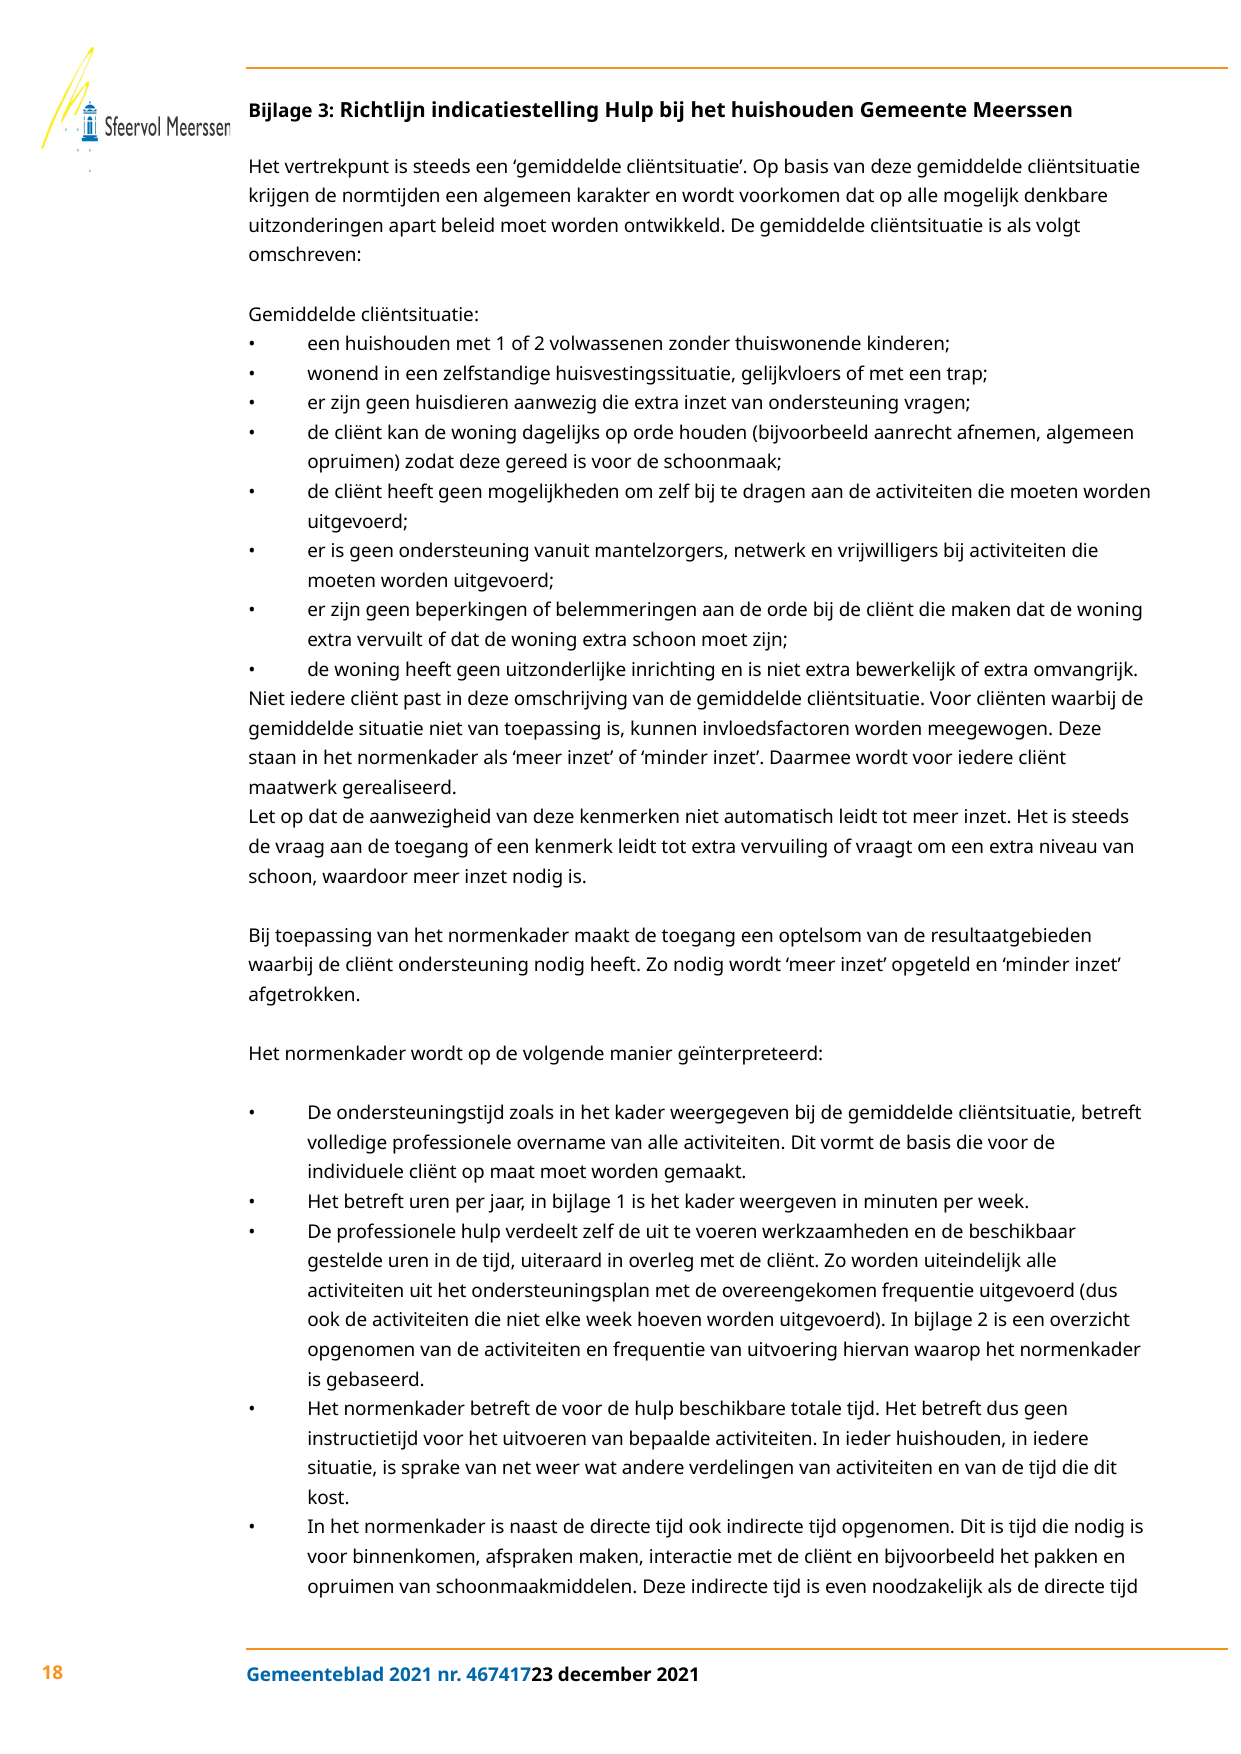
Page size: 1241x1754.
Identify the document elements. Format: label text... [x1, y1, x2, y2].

list In het normenkader is naast de directe tijd ook indirecte tijd opgenomen. Dit is tijd die nodig is voor binnenkomen, afspraken maken, interactie met de cliënt en bijvoorbeeld het pakken en opruimen van schoonmaakmiddelen. Deze indirecte tijd is even noodzakelijk als de directe tijd [248, 1514, 1152, 1599]
list De ondersteuningstijd zoals in het kader weergegeven bij de gemiddelde cliëntsituatie, betreft volledige professionele overname van alle activiteiten. Dit vormt de basis die voor de individuele cliënt op maat moet worden gemaakt. [248, 1099, 1152, 1184]
list er zijn geen beperkingen of belemmeringen aan de orde bij de cliënt die maken dat de woning extra vervuilt of dat de woning extra schoon moet zijn; [248, 597, 1152, 652]
list de woning heeft geen uitzonderlijke inrichting en is niet extra bewerkelijk of extra omvangrijk. [248, 656, 1152, 682]
list er zijn geen huisdieren aanwezig die extra inzet van ondersteuning vragen; [248, 389, 1152, 415]
list er is geen ondersteuning vanuit mantelzorgers, netwerk en vrijwilligers bij activiteiten die moeten worden uitgevoerd; [248, 537, 1152, 593]
text Let op dat de aanwezigheid van deze kenmerken niet automatisch leidt tot meer inzet. Het is steeds de vraag aan de toegang of een kenmerk leidt tot extra vervuiling of vraagt om een extra niveau van schoon, waardoor meer inzet nodig is. [248, 804, 1152, 889]
list Het normenkader betreft de voor de hulp beschikbare totale tijd. Het betreft dus geen instructietijd voor het uitvoeren van bepaalde activiteiten. In ieder huishouden, in iedere situatie, is sprake van net weer wat andere verdelingen van activiteiten en van de tijd die dit kost. [248, 1395, 1152, 1510]
text Het vertrekpunt is steeds een ‘gemiddelde cliëntsituatie’. Op basis van deze gemiddelde cliëntsituatie krijgen de normtijden een algemeen karakter en wordt voorkomen dat op alle mogelijk denkbare uitzonderingen apart beleid moet worden ontwikkeld. De gemiddelde cliëntsituatie is als volgt omschreven: [248, 153, 1152, 267]
list De professionele hulp verdeelt zelf de uit te voeren werkzaamheden en de beschikbaar gestelde uren in de tijd, uiteraard in overleg met de cliënt. Zo worden uiteindelijk alle activiteiten uit het ondersteuningsplan met de overeengekomen frequentie uitgevoerd (dus ook de activiteiten die niet elke week hoeven worden uitgevoerd). In bijlage 2 is een overzicht opgenomen van de activiteiten en frequentie van uitvoering hiervan waarop het normenkader is gebaseerd. [248, 1218, 1152, 1392]
text Gemiddelde cliëntsituatie: [248, 301, 1152, 327]
picture [41, 47, 231, 172]
text Het normenkader wordt op de volgende manier geïnterpreteerd: [248, 1040, 1152, 1066]
list een huishouden met 1 of 2 volwassenen zonder thuiswonende kinderen; [248, 330, 1152, 356]
list de cliënt kan de woning dagelijks op orde houden (bijvoorbeeld aanrecht afnemen, algemeen opruimen) zodat deze gereed is voor de schoonmaak; [248, 419, 1152, 474]
text Niet iedere cliënt past in deze omschrijving van de gemiddelde cliëntsituatie. Voor cliënten waarbij de gemiddelde situatie niet van toepassing is, kunnen invloedsfactoren worden meegewogen. Deze staan in het normenkader als ‘meer inzet’ of ‘minder inzet’. Daarmee wordt voor iedere cliënt maatwerk gerealiseerd. [248, 685, 1152, 800]
list Het betreft uren per jaar, in bijlage 1 is het kader weergeven in minuten per week. [248, 1188, 1152, 1214]
text Bijlage 3: Richtlijn indicatiestelling Hulp bij het huishouden Gemeente Meerssen [248, 95, 1152, 123]
text Bij toepassing van het normenkader maakt de toegang een optelsom van de resultaatgebieden waarbij de cliënt ondersteuning nodig heeft. Zo nodig wordt ‘meer inzet’ opgeteld en ‘minder inzet’ afgetrokken. [248, 922, 1152, 1007]
list wonend in een zelfstandige huisvestingssituatie, gelijkvloers of met een trap; [248, 360, 1152, 386]
list de cliënt heeft geen mogelijkheden om zelf bij te dragen aan de activiteiten die moeten worden uitgevoerd; [248, 478, 1152, 534]
